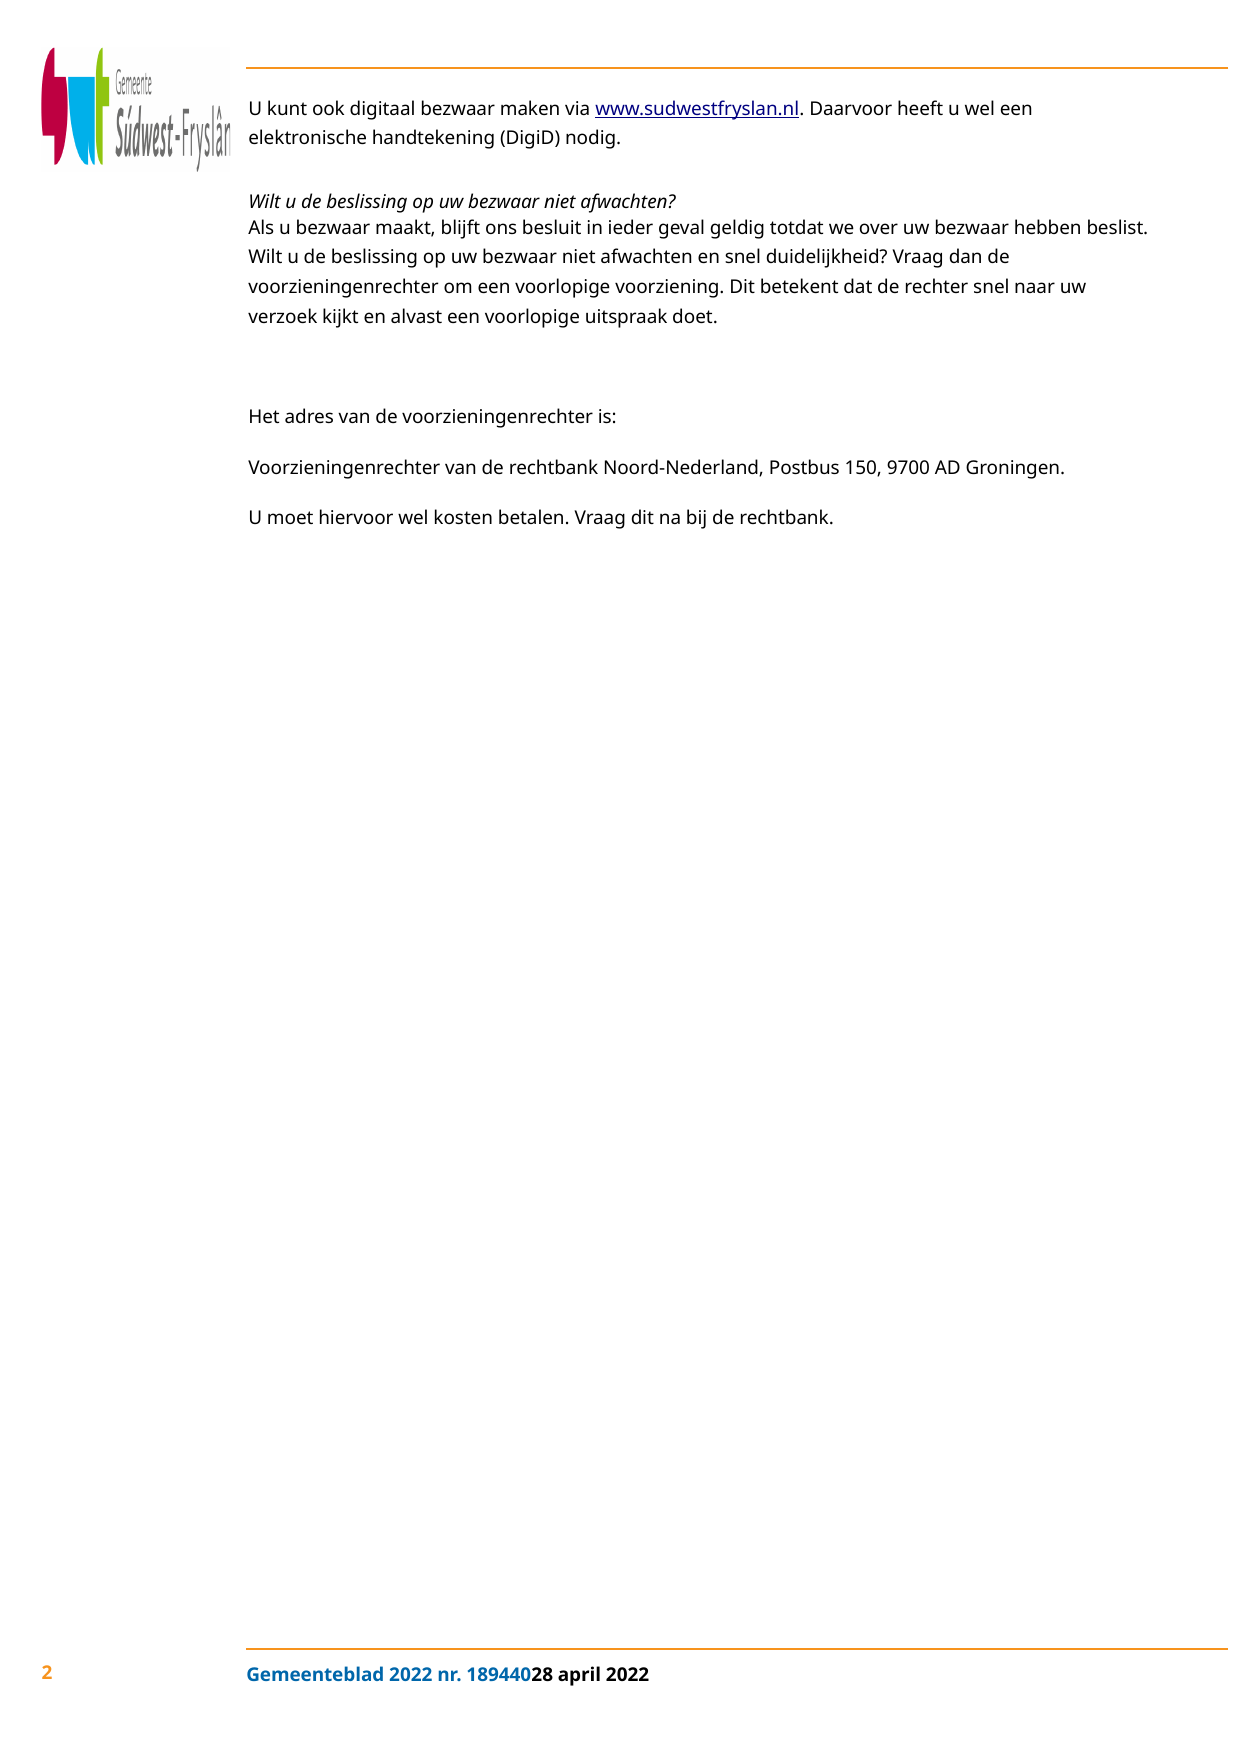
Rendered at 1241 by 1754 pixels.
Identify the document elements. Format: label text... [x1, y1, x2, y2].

text U kunt ook digitaal bezwaar maken via www.sudwestfryslan.nl. Daarvoor heeft u wel een elektronische handtekening (DigiD) nodig. [248, 95, 1152, 150]
picture [41, 47, 231, 172]
text Voorzieningenrechter van de rechtbank Noord-Nederland, Postbus 150, 9700 AD Groningen. [248, 454, 1152, 480]
text Het adres van de voorzieningenrechter is: [248, 404, 1152, 429]
text Als u bezwaar maakt, blijft ons besluit in ieder geval geldig totdat we over uw bezwaar hebben beslist. Wilt u de beslissing op uw bezwaar niet afwachten en snel duidelijkheid? Vraag dan de voorzieningenrechter om een voorlopige voorziening. Dit betekent dat de rechter snel naar uw verzoek kijkt en alvast een voorlopige uitspraak doet. [248, 214, 1152, 328]
text U moet hiervoor wel kosten betalen. Vraag dit na bij de rechtbank. [248, 504, 1152, 530]
text Wilt u de beslissing op uw bezwaar niet afwachten? [248, 188, 1152, 214]
